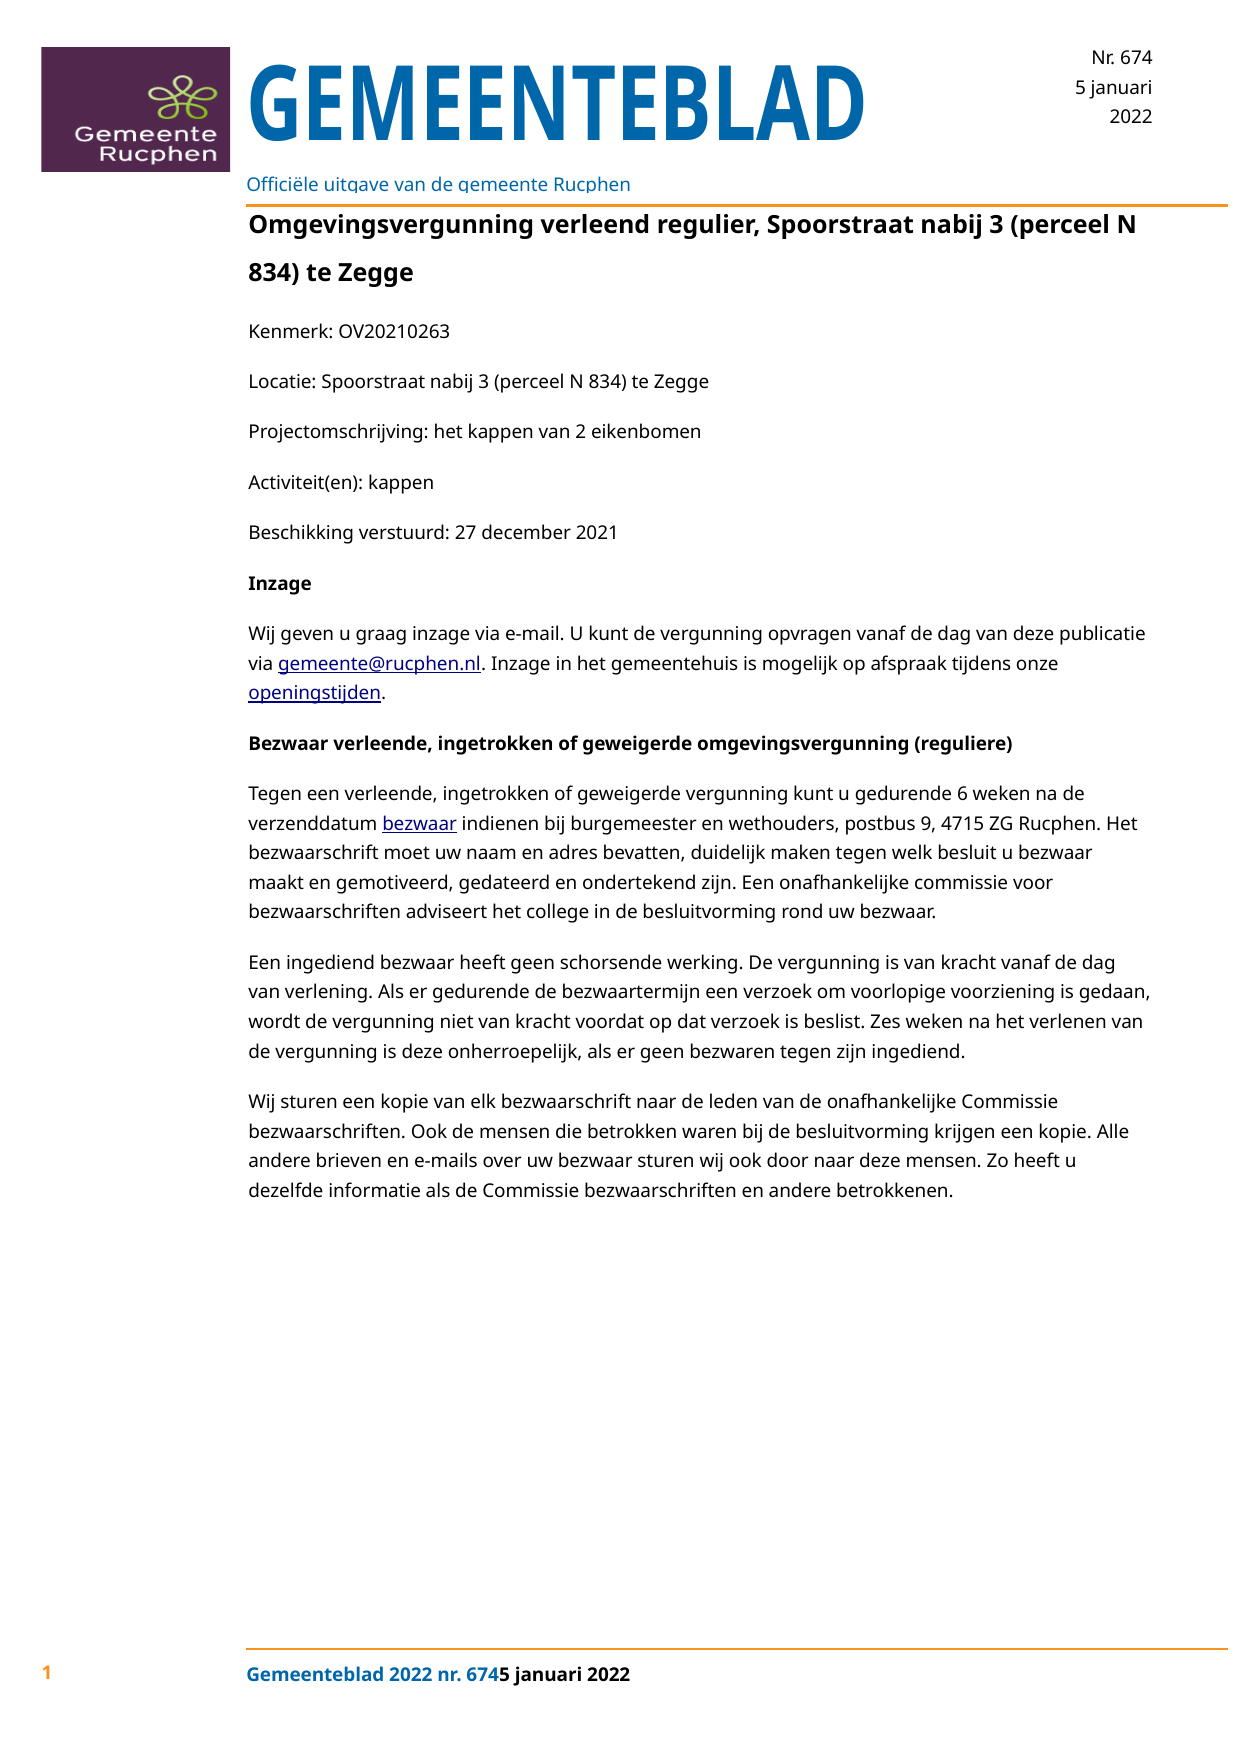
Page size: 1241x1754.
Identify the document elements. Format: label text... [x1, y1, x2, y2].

text Kenmerk: OV20210263 [248, 318, 1152, 344]
text Omgevingsvergunning verleend regulier, Spoorstraat nabij 3 (perceel N 834) te Zegge [248, 207, 1152, 288]
text Beschikking verstuurd: 27 december 2021 [248, 519, 1152, 545]
text Projectomschrijving: het kappen van 2 eikenbomen [248, 419, 1152, 444]
text Wij sturen een kopie van elk bezwaarschrift naar de leden van de onafhankelijke Commissie bezwaarschriften. Ook de mensen die betrokken waren bij de besluitvorming krijgen een kopie. Alle andere brieven en e-mails over uw bezwaar sturen wij ook door naar deze mensen. Zo heeft u dezelfde informatie als de Commissie bezwaarschriften en andere betrokkenen. [248, 1088, 1152, 1203]
text Inzage [248, 570, 1152, 596]
text Tegen een verleende, ingetrokken of geweigerde vergunning kunt u gedurende 6 weken na de verzenddatum bezwaar indienen bij burgemeester en wethouders, postbus 9, 4715 ZG Rucphen. Het bezwaarschrift moet uw naam en adres bevatten, duidelijk maken tegen welk besluit u bezwaar maakt en gemotiveerd, gedateerd en ondertekend zijn. Een onafhankelijke commissie voor bezwaarschriften adviseert het college in de besluitvorming rond uw bezwaar. [248, 780, 1152, 924]
text Locatie: Spoorstraat nabij 3 (perceel N 834) te Zegge [248, 368, 1152, 394]
text Een ingediend bezwaar heeft geen schorsende werking. De vergunning is van kracht vanaf de dag van verlening. Als er gedurende de bezwaartermijn een verzoek om voorlopige voorziening is gedaan, wordt de vergunning niet van kracht voordat op dat verzoek is beslist. Zes weken na het verlenen van de vergunning is deze onherroepelijk, als er geen bezwaren tegen zijn ingediend. [248, 949, 1152, 1064]
text Bezwaar verleende, ingetrokken of geweigerde omgevingsvergunning (reguliere) [248, 730, 1152, 756]
picture [41, 47, 231, 172]
text Wij geven u graag inzage via e-mail. U kunt de vergunning opvragen vanaf de dag van deze publicatie via gemeente@rucphen.nl. Inzage in het gemeentehuis is mogelijk op afspraak tijdens onze openingstijden. [248, 620, 1152, 705]
text Activiteit(en): kappen [248, 469, 1152, 495]
